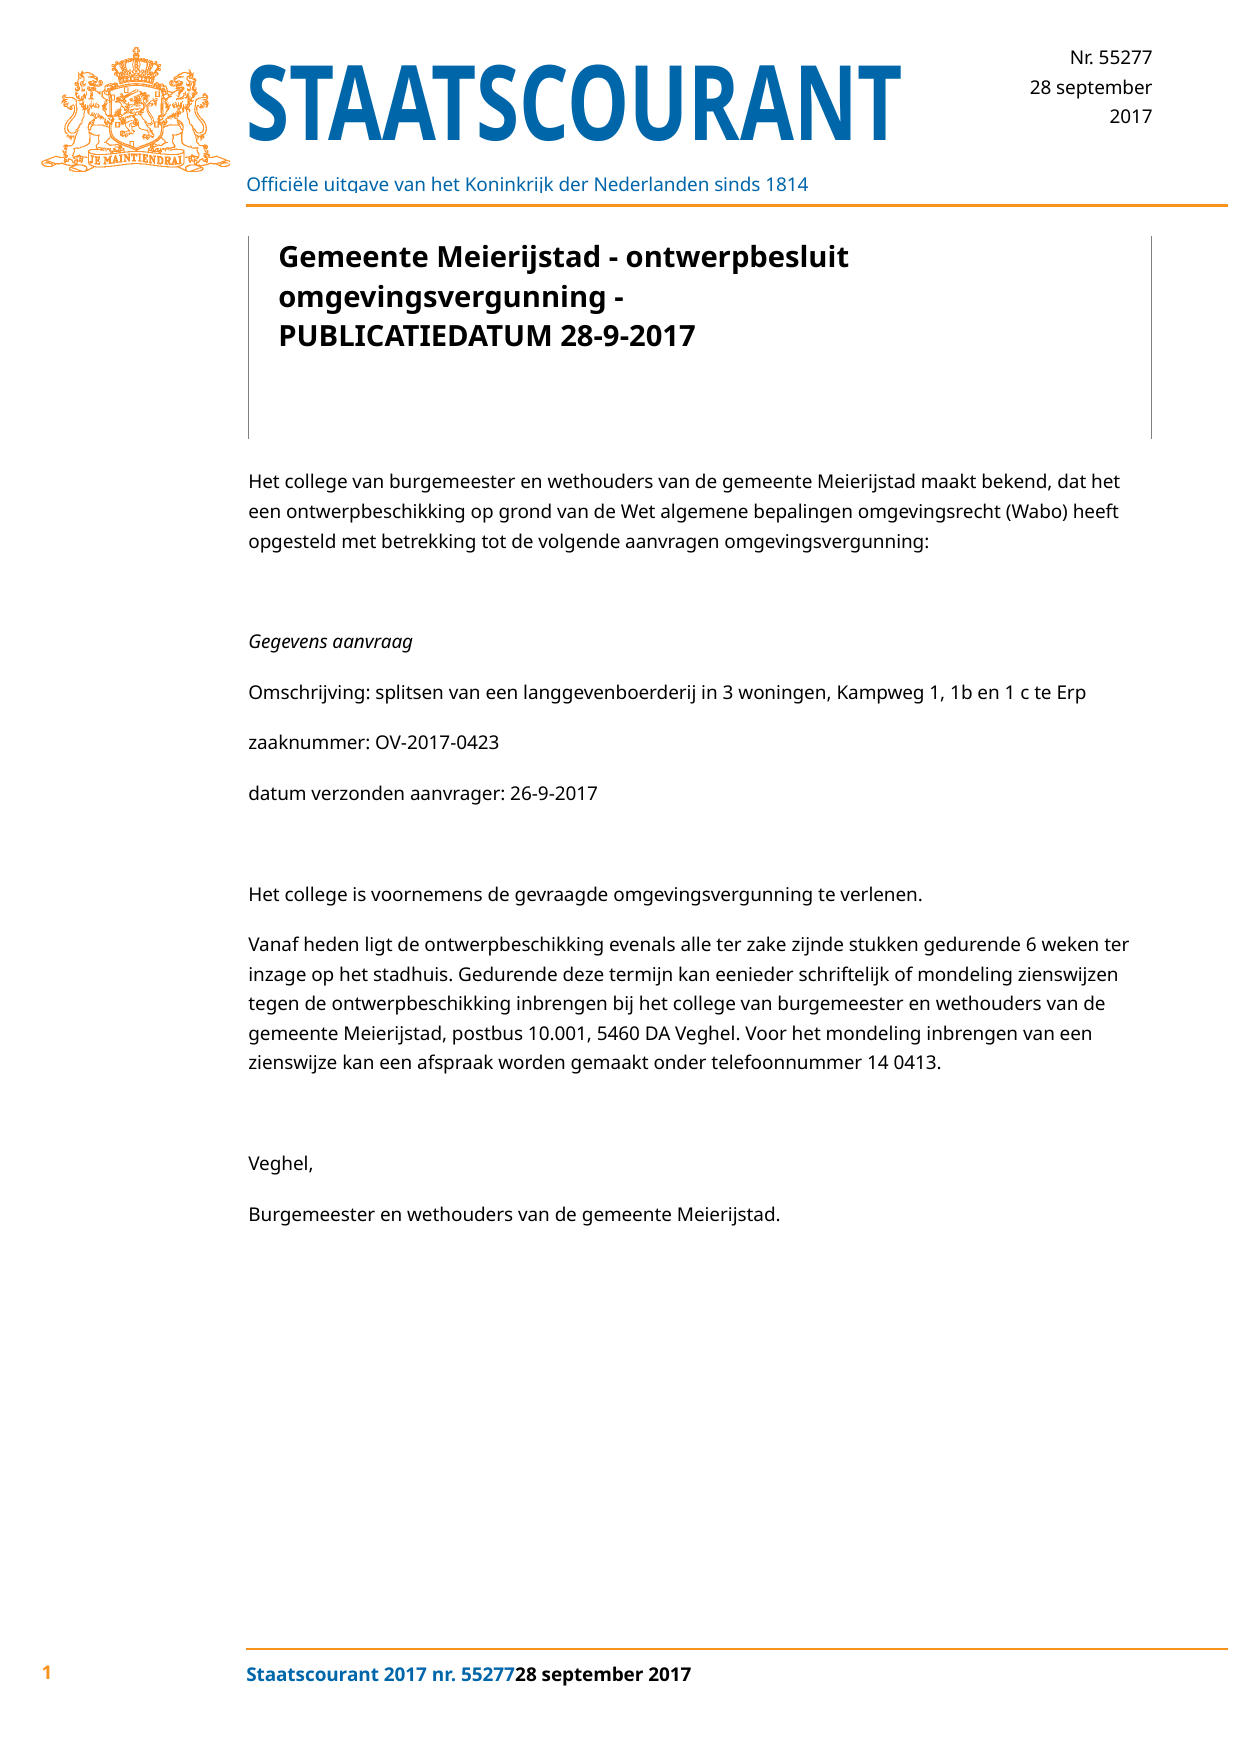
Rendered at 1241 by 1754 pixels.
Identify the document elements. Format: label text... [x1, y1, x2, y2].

text Burgemeester en wethouders van de gemeente Meierijstad. [248, 1201, 1152, 1226]
text Gegevens aanvraag [248, 629, 1152, 654]
table_header Gemeente Meierijstad - ontwerpbesluit omgevingsvergunning - PUBLICATIEDATUM 28-9-2017 [249, 236, 850, 439]
text zaaknummer: OV-2017-0423 [248, 729, 1152, 755]
text Het college is voornemens de gevraagde omgevingsvergunning te verlenen. [248, 881, 1152, 906]
picture [41, 47, 231, 172]
text Vanaf heden ligt de ontwerpbeschikking evenals alle ter zake zijnde stukken gedurende 6 weken ter inzage op het stadhuis. Gedurende deze termijn kan eenieder schriftelijk of mondeling zienswijzen tegen de ontwerpbeschikking inbrengen bij het college van burgemeester en wethouders van de gemeente Meierijstad, postbus 10.001, 5460 DA Veghel. Voor het mondeling inbrengen van een zienswijze kan een afspraak worden gemaakt onder telefoonnummer 14 0413. [248, 931, 1152, 1075]
table_header [1090, 236, 1151, 413]
text Omschrijving: splitsen van een langgevenboerderij in 3 woningen, Kampweg 1, 1b en 1 c te Erp [248, 679, 1152, 705]
table_header [850, 236, 912, 413]
picture [912, 236, 1090, 414]
text Het college van burgemeester en wethouders van de gemeente Meierijstad maakt bekend, dat het een ontwerpbeschikking op grond van de Wet algemene bepalingen omgevingsrecht (Wabo) heeft opgesteld met betrekking tot de volgende aanvragen omgevingsvergunning: [248, 469, 1152, 553]
text datum verzonden aanvrager: 26-9-2017 [248, 780, 1152, 806]
table_header [850, 414, 1151, 439]
text Veghel, [248, 1150, 1152, 1176]
